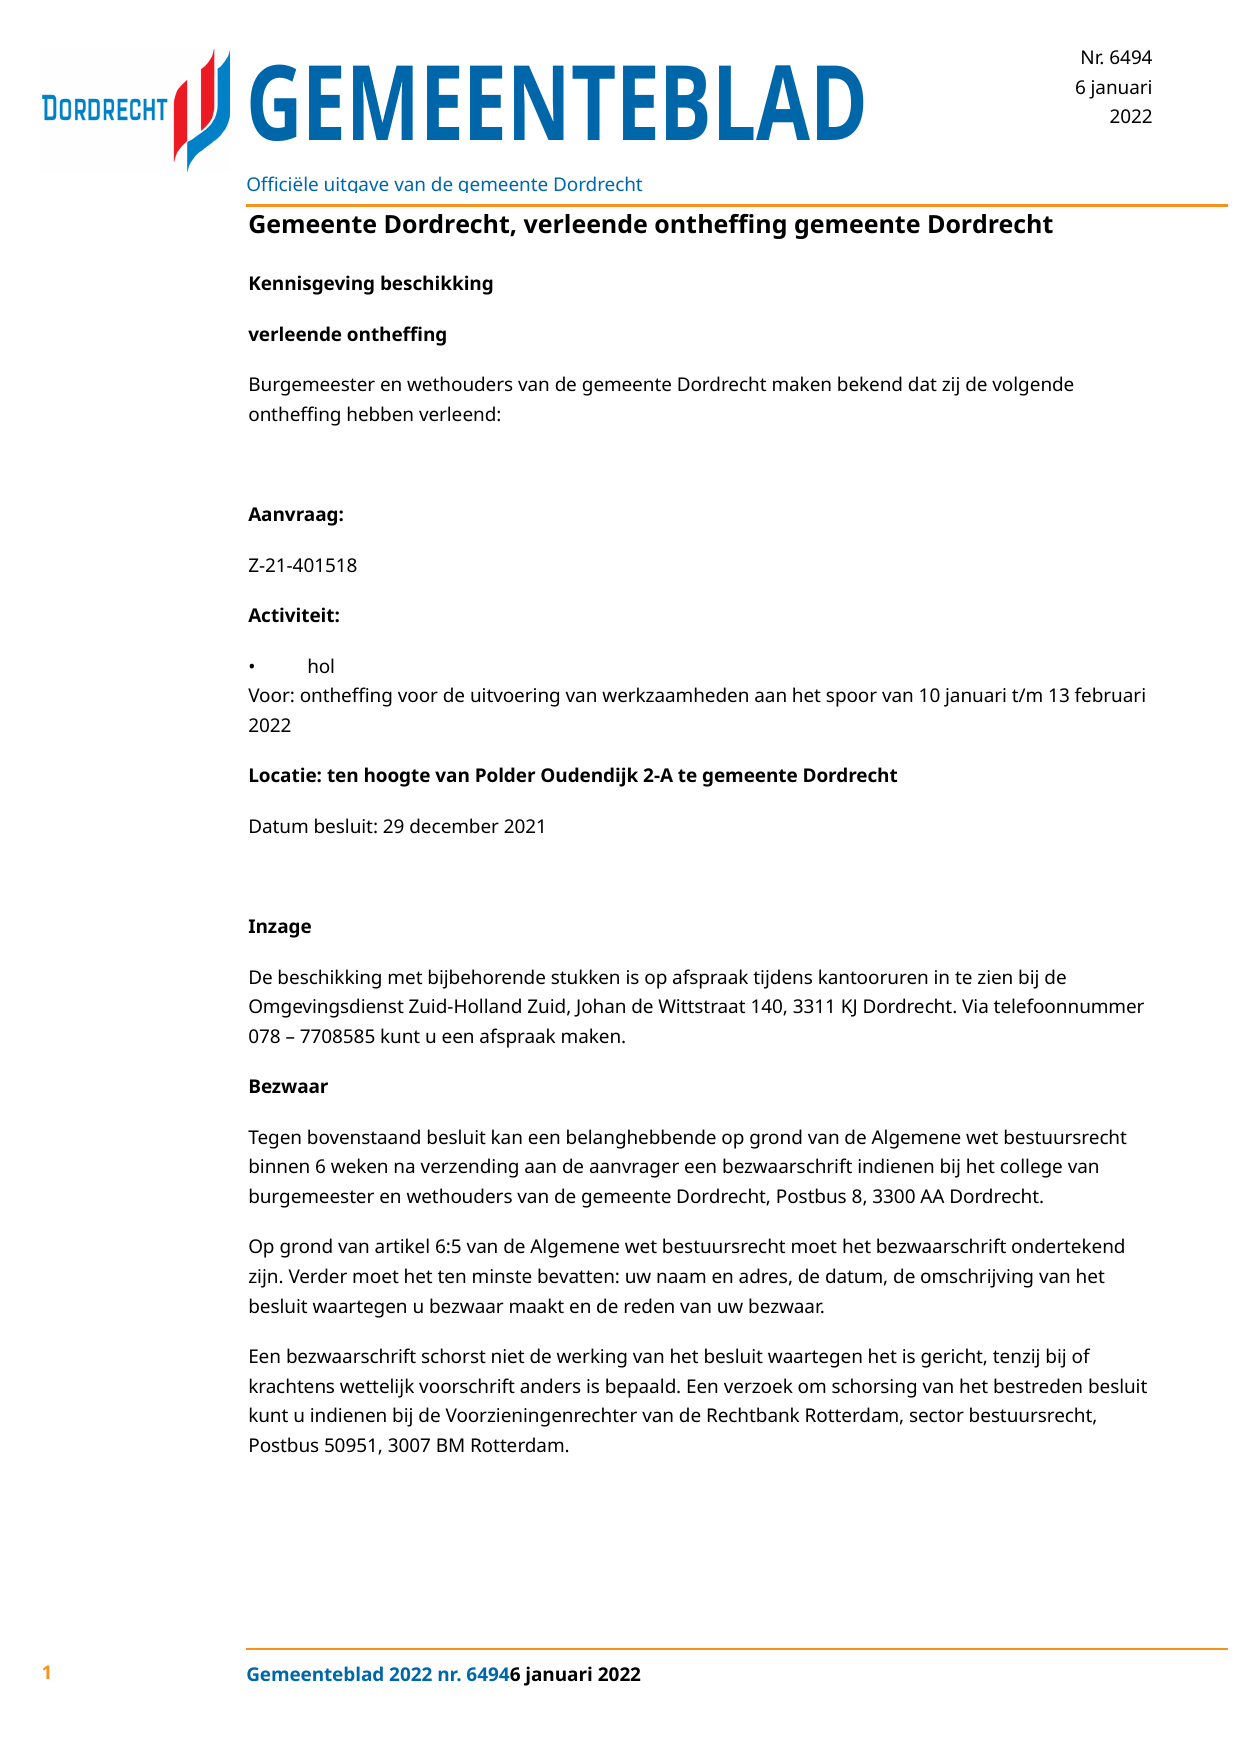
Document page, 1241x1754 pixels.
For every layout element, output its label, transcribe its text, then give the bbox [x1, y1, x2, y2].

text Inzage [248, 914, 1152, 939]
text Voor: ontheffing voor de uitvoering van werkzaamheden aan het spoor van 10 januari t/m 13 februari 2022 [248, 682, 1152, 738]
text Bezwaar [248, 1074, 1152, 1099]
text Aanvraag: [248, 502, 1152, 527]
text Tegen bovenstaand besluit kan een belanghebbende op grond van de Algemene wet bestuursrecht binnen 6 weken na verzending aan de aanvrager een bezwaarschrift indienen bij het college van burgemeester en wethouders van de gemeente Dordrecht, Postbus 8, 3300 AA Dordrecht. [248, 1124, 1152, 1209]
text Activiteit: [248, 602, 1152, 628]
text Locatie: ten hoogte van Polder Oudendijk 2-A te gemeente Dordrecht [248, 762, 1152, 788]
text Een bezwaarschrift schorst niet de werking van het besluit waartegen het is gericht, tenzij bij of krachtens wettelijk voorschrift anders is bepaald. Een verzoek om schorsing van het bestreden besluit kunt u indienen bij de Voorzieningenrechter van de Rechtbank Rotterdam, sector bestuursrecht, Postbus 50951, 3007 BM Rotterdam. [248, 1343, 1152, 1458]
text Datum besluit: 29 december 2021 [248, 813, 1152, 838]
text Z-21-401518 [248, 552, 1152, 578]
picture [41, 47, 231, 172]
text Kennisgeving beschikking [248, 270, 1152, 296]
text verleende ontheffing [248, 321, 1152, 346]
text Op grond van artikel 6:5 van de Algemene wet bestuursrecht moet het bezwaarschrift ondertekend zijn. Verder moet het ten minste bevatten: uw naam en adres, de datum, de omschrijving van het besluit waartegen u bezwaar maakt en de reden van uw bezwaar. [248, 1234, 1152, 1318]
list hol [248, 653, 1152, 678]
text De beschikking met bijbehorende stukken is op afspraak tijdens kantooruren in te zien bij de Omgevingsdienst Zuid-Holland Zuid, Johan de Wittstraat 140, 3311 KJ Dordrecht. Via telefoonnummer 078 – 7708585 kunt u een afspraak maken. [248, 964, 1152, 1049]
text Burgemeester en wethouders van de gemeente Dordrecht maken bekend dat zij de volgende ontheffing hebben verleend: [248, 371, 1152, 426]
text Gemeente Dordrecht, verleende ontheffing gemeente Dordrecht [248, 207, 1152, 241]
